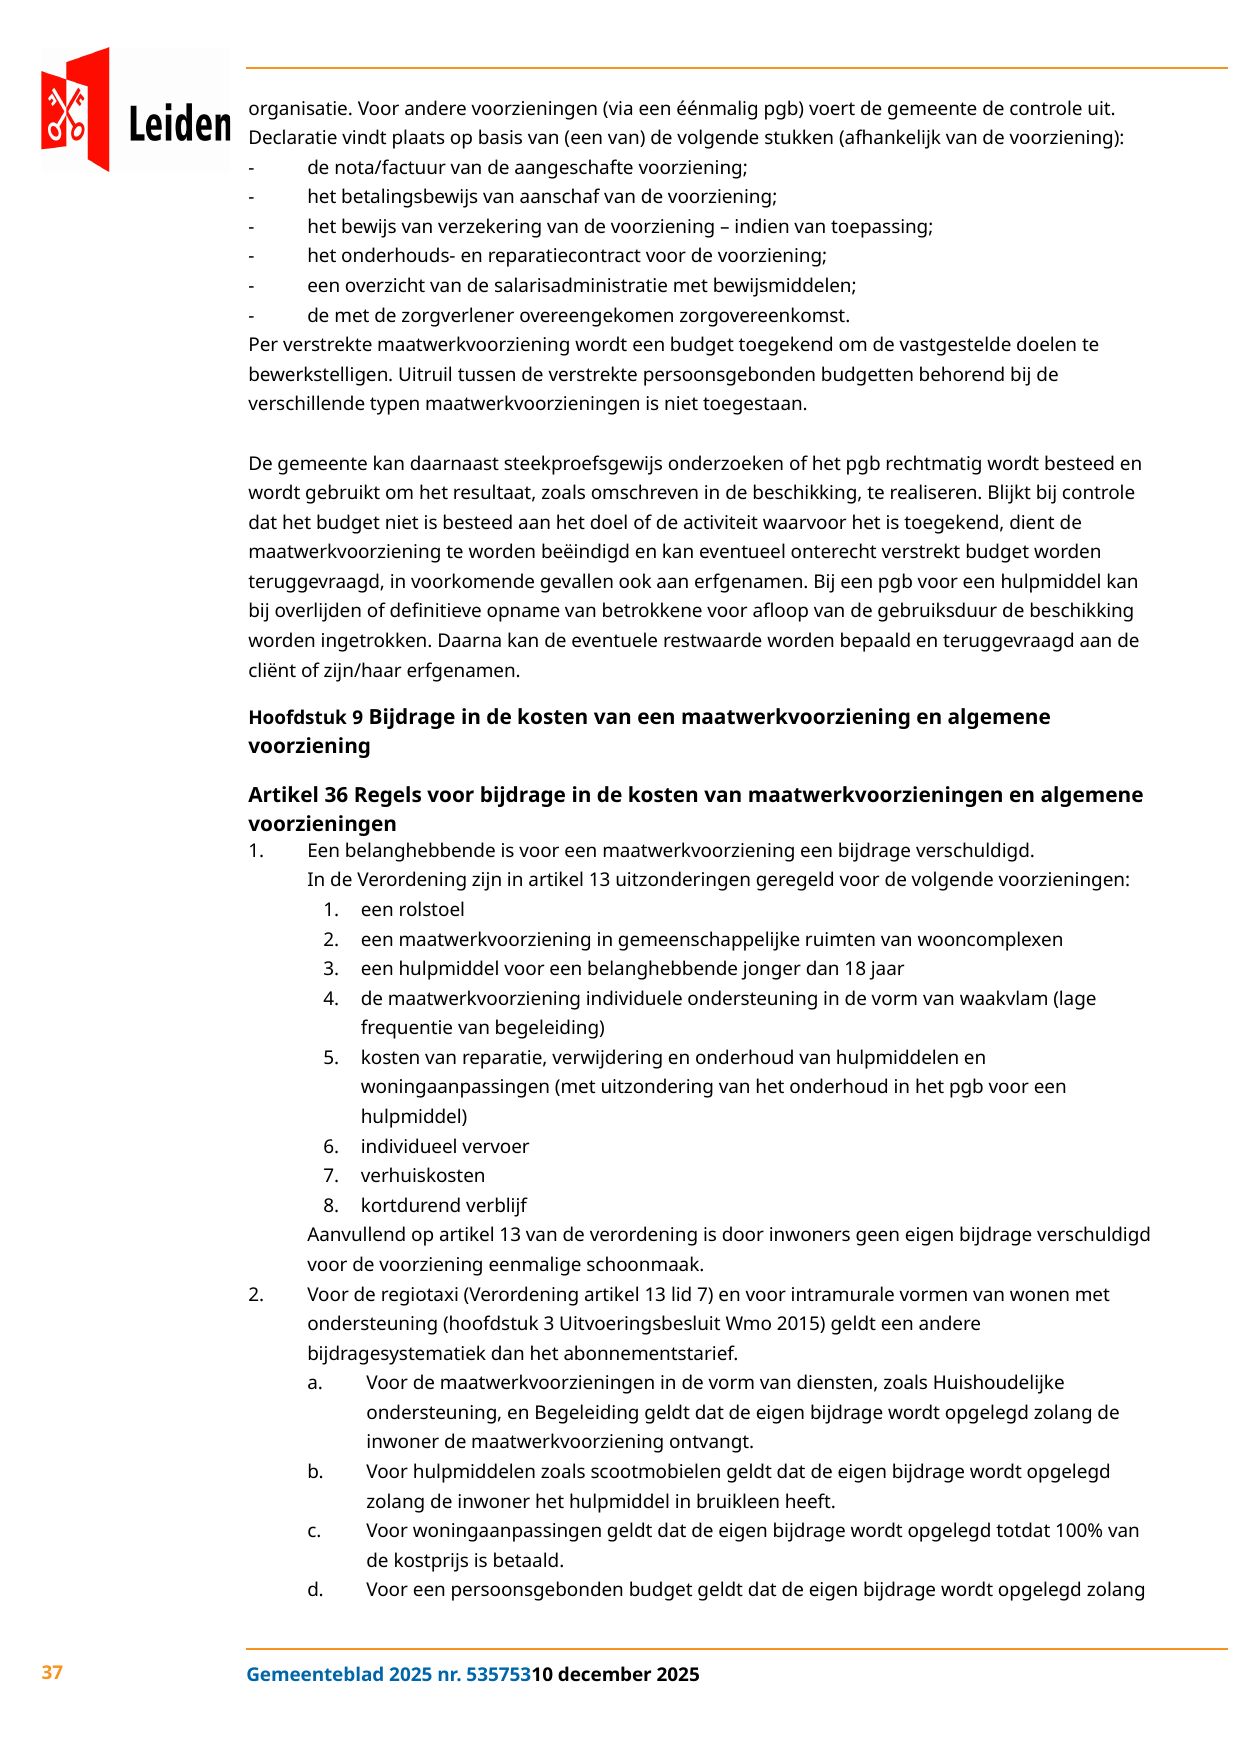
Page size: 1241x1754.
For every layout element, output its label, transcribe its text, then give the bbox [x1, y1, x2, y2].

list het onderhouds- en reparatiecontract voor de voorziening; [248, 243, 1152, 268]
list de met de zorgverlener overeengekomen zorgovereenkomst. [248, 302, 1152, 328]
text Hoofdstuk 9 Bijdrage in de kosten van een maatwerkvoorziening en algemene voorziening [248, 702, 1152, 759]
list een overzicht van de salarisadministratie met bewijsmiddelen; [248, 272, 1152, 298]
list Voor de maatwerkvoorzieningen in de vorm van diensten, zoals Huishoudelijke ondersteuning, en Begeleiding geldt dat de eigen bijdrage wordt opgelegd zolang de inwoner de maatwerkvoorziening ontvangt. [307, 1369, 1152, 1454]
list een rolstoel [323, 896, 1152, 922]
list verhuiskosten [323, 1162, 1152, 1188]
picture [41, 47, 231, 172]
list In de Verordening zijn in artikel 13 uitzonderingen geregeld voor de volgende voorzieningen: [248, 867, 1152, 892]
list kosten van reparatie, verwijdering en onderhoud van hulpmiddelen en woningaanpassingen (met uitzondering van het onderhoud in het pgb voor een hulpmiddel) [323, 1044, 1152, 1129]
text organisatie. Voor andere voorzieningen (via een éénmalig pgb) voert de gemeente de controle uit. Declaratie vindt plaats op basis van (een van) de volgende stukken (afhankelijk van de voorziening): [248, 95, 1152, 150]
list de maatwerkvoorziening individuele ondersteuning in de vorm van waakvlam (lage frequentie van begeleiding) [323, 985, 1152, 1040]
list Aanvullend op artikel 13 van de verordening is door inwoners geen eigen bijdrage verschuldigd voor de voorziening eenmalige schoonmaak. [248, 1222, 1152, 1277]
list individueel vervoer [323, 1133, 1152, 1159]
text Per verstrekte maatwerkvoorziening wordt een budget toegekend om de vastgestelde doelen te bewerkstelligen. Uitruil tussen de verstrekte persoonsgebonden budgetten behorend bij de verschillende typen maatwerkvoorzieningen is niet toegestaan. [248, 331, 1152, 416]
list Voor woningaanpassingen geldt dat de eigen bijdrage wordt opgelegd totdat 100% van de kostprijs is betaald. [307, 1517, 1152, 1573]
list Voor een persoonsgebonden budget geldt dat de eigen bijdrage wordt opgelegd zolang [307, 1577, 1152, 1602]
text De gemeente kan daarnaast steekproefsgewijs onderzoeken of het pgb rechtmatig wordt besteed en wordt gebruikt om het resultaat, zoals omschreven in de beschikking, te realiseren. Blijkt bij controle dat het budget niet is besteed aan het doel of de activiteit waarvoor het is toegekend, dient de maatwerkvoorziening te worden beëindigd en kan eventueel onterecht verstrekt budget worden teruggevraagd, in voorkomende gevallen ook aan erfgenamen. Bij een pgb voor een hulpmiddel kan bij overlijden of definitieve opname van betrokkene voor afloop van de gebruiksduur de beschikking worden ingetrokken. Daarna kan de eventuele restwaarde worden bepaald en teruggevraagd aan de cliënt of zijn/haar erfgenamen. [248, 450, 1152, 683]
list kortdurend verblijf [323, 1192, 1152, 1218]
text Artikel 36 Regels voor bijdrage in de kosten van maatwerkvoorzieningen en algemene voorzieningen [248, 780, 1152, 837]
list Voor hulpmiddelen zoals scootmobielen geldt dat de eigen bijdrage wordt opgelegd zolang de inwoner het hulpmiddel in bruikleen heeft. [307, 1458, 1152, 1514]
list het betalingsbewijs van aanschaf van de voorziening; [248, 183, 1152, 209]
list een maatwerkvoorziening in gemeenschappelijke ruimten van wooncomplexen [323, 926, 1152, 952]
list Een belanghebbende is voor een maatwerkvoorziening een bijdrage verschuldigd. [248, 837, 1152, 863]
list Voor de regiotaxi (Verordening artikel 13 lid 7) en voor intramurale vormen van wonen met ondersteuning (hoofdstuk 3 Uitvoeringsbesluit Wmo 2015) geldt een andere bijdragesystematiek dan het abonnementstarief. [248, 1281, 1152, 1366]
list een hulpmiddel voor een belanghebbende jonger dan 18 jaar [323, 955, 1152, 981]
list de nota/factuur van de aangeschafte voorziening; [248, 154, 1152, 180]
list het bewijs van verzekering van de voorziening – indien van toepassing; [248, 213, 1152, 239]
